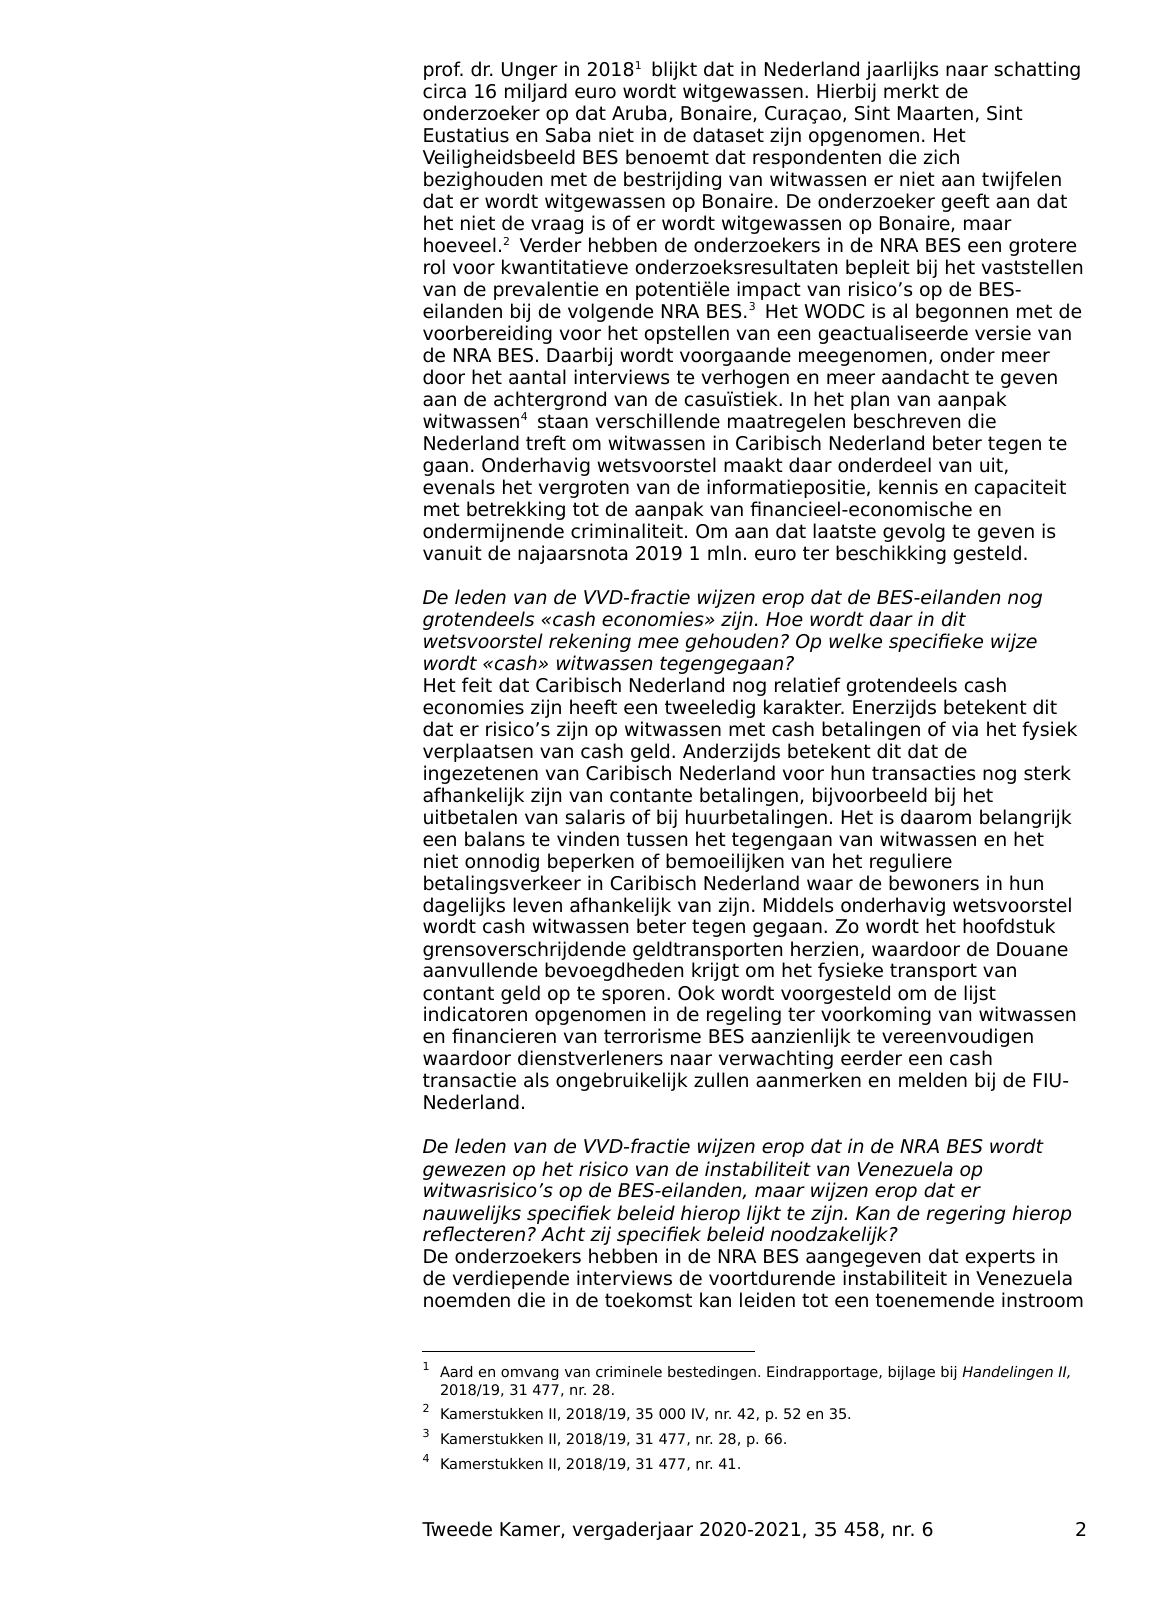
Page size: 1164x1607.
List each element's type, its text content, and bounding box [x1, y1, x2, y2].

text prof. dr. Unger in 2018 blijkt dat in Nederland jaarlijks naar schatting circa 16 miljard euro wordt witgewassen. Hierbij merkt de onderzoeker op dat Aruba, Bonaire, Curaçao, Sint Maarten, Sint Eustatius en Saba niet in de dataset zijn opgenomen. Het Veiligheidsbeeld BES benoemt dat respondenten die zich bezighouden met de bestrijding van witwassen er niet aan twijfelen dat er wordt witgewassen op Bonaire. De onderzoeker geeft aan dat het niet de vraag is of er wordt witgewassen op Bonaire, maar hoeveel. Verder hebben de onderzoekers in de NRA BES een grotere rol voor kwantitatieve onderzoeksresultaten bepleit bij het vaststellen van de prevalentie en potentiële impact van risico’s op de BES-eilanden bij de volgende NRA BES. Het WODC is al begonnen met de voorbereiding voor het opstellen van een geactualiseerde versie van de NRA BES. Daarbij wordt voorgaande meegenomen, onder meer door het aantal interviews te verhogen en meer aandacht te geven aan de achtergrond van de casuïstiek. In het plan van aanpak witwassen staan verschillende maatregelen beschreven die Nederland treft om witwassen in Caribisch Nederland beter tegen te gaan. Onderhavig wetsvoorstel maakt daar onderdeel van uit, evenals het vergroten van de informatiepositie, kennis en capaciteit met betrekking tot de aanpak van financieel-economische en ondermijnende criminaliteit. Om aan dat laatste gevolg te geven is vanuit de najaarsnota 2019 1 mln. euro ter beschikking gesteld. [422, 59, 1087, 564]
text Het feit dat Caribisch Nederland nog relatief grotendeels cash economies zijn heeft een tweeledig karakter. Enerzijds betekent dit dat er risico’s zijn op witwassen met cash betalingen of via het fysiek verplaatsen van cash geld. Anderzijds betekent dit dat de ingezetenen van Caribisch Nederland voor hun transacties nog sterk afhankelijk zijn van contante betalingen, bijvoorbeeld bij het uitbetalen van salaris of bij huurbetalingen. Het is daarom belangrijk een balans te vinden tussen het tegengaan van witwassen en het niet onnodig beperken of bemoeilijken van het reguliere betalingsverkeer in Caribisch Nederland waar de bewoners in hun dagelijks leven afhankelijk van zijn. Middels onderhavig wetsvoorstel wordt cash witwassen beter tegen gegaan. Zo wordt het hoofdstuk grensoverschrijdende geldtransporten herzien, waardoor de Douane aanvullende bevoegdheden krijgt om het fysieke transport van contant geld op te sporen. Ook wordt voorgesteld om de lijst indicatoren opgenomen in de regeling ter voorkoming van witwassen en financieren van terrorisme BES aanzienlijk te vereenvoudigen waardoor dienstverleners naar verwachting eerder een cash transactie als ongebruikelijk zullen aanmerken en melden bij de FIU-Nederland. [422, 675, 1087, 1114]
text De leden van de VVD-fractie wijzen erop dat in de NRA BES wordt gewezen op het risico van de instabiliteit van Venezuela op witwasrisico’s op de BES-eilanden, maar wijzen erop dat er nauwelijks specifiek beleid hierop lijkt te zijn. Kan de regering hierop reflecteren? Acht zij specifiek beleid noodzakelijk? [422, 1136, 1087, 1246]
text Kamerstukken II, 2018/19, 35 000 IV, nr. 42, p. 52 en 35. [422, 1402, 1087, 1424]
text Kamerstukken II, 2018/19, 31 477, nr. 41. [422, 1452, 1087, 1474]
text Kamerstukken II, 2018/19, 31 477, nr. 28, p. 66. [422, 1427, 1087, 1449]
text De leden van de VVD-fractie wijzen erop dat de BES-eilanden nog grotendeels «cash economies» zijn. Hoe wordt daar in dit wetsvoorstel rekening mee gehouden? Op welke specifieke wijze wordt «cash» witwassen tegengegaan? [422, 587, 1087, 675]
text De onderzoekers hebben in de NRA BES aangegeven dat experts in de verdiepende interviews de voortdurende instabiliteit in Venezuela noemden die in de toekomst kan leiden tot een toenemende instroom [422, 1246, 1087, 1312]
text Aard en omvang van criminele bestedingen. Eindrapportage, bijlage bij Handelingen II, 2018/19, 31 477, nr. 28. [422, 1360, 1087, 1399]
